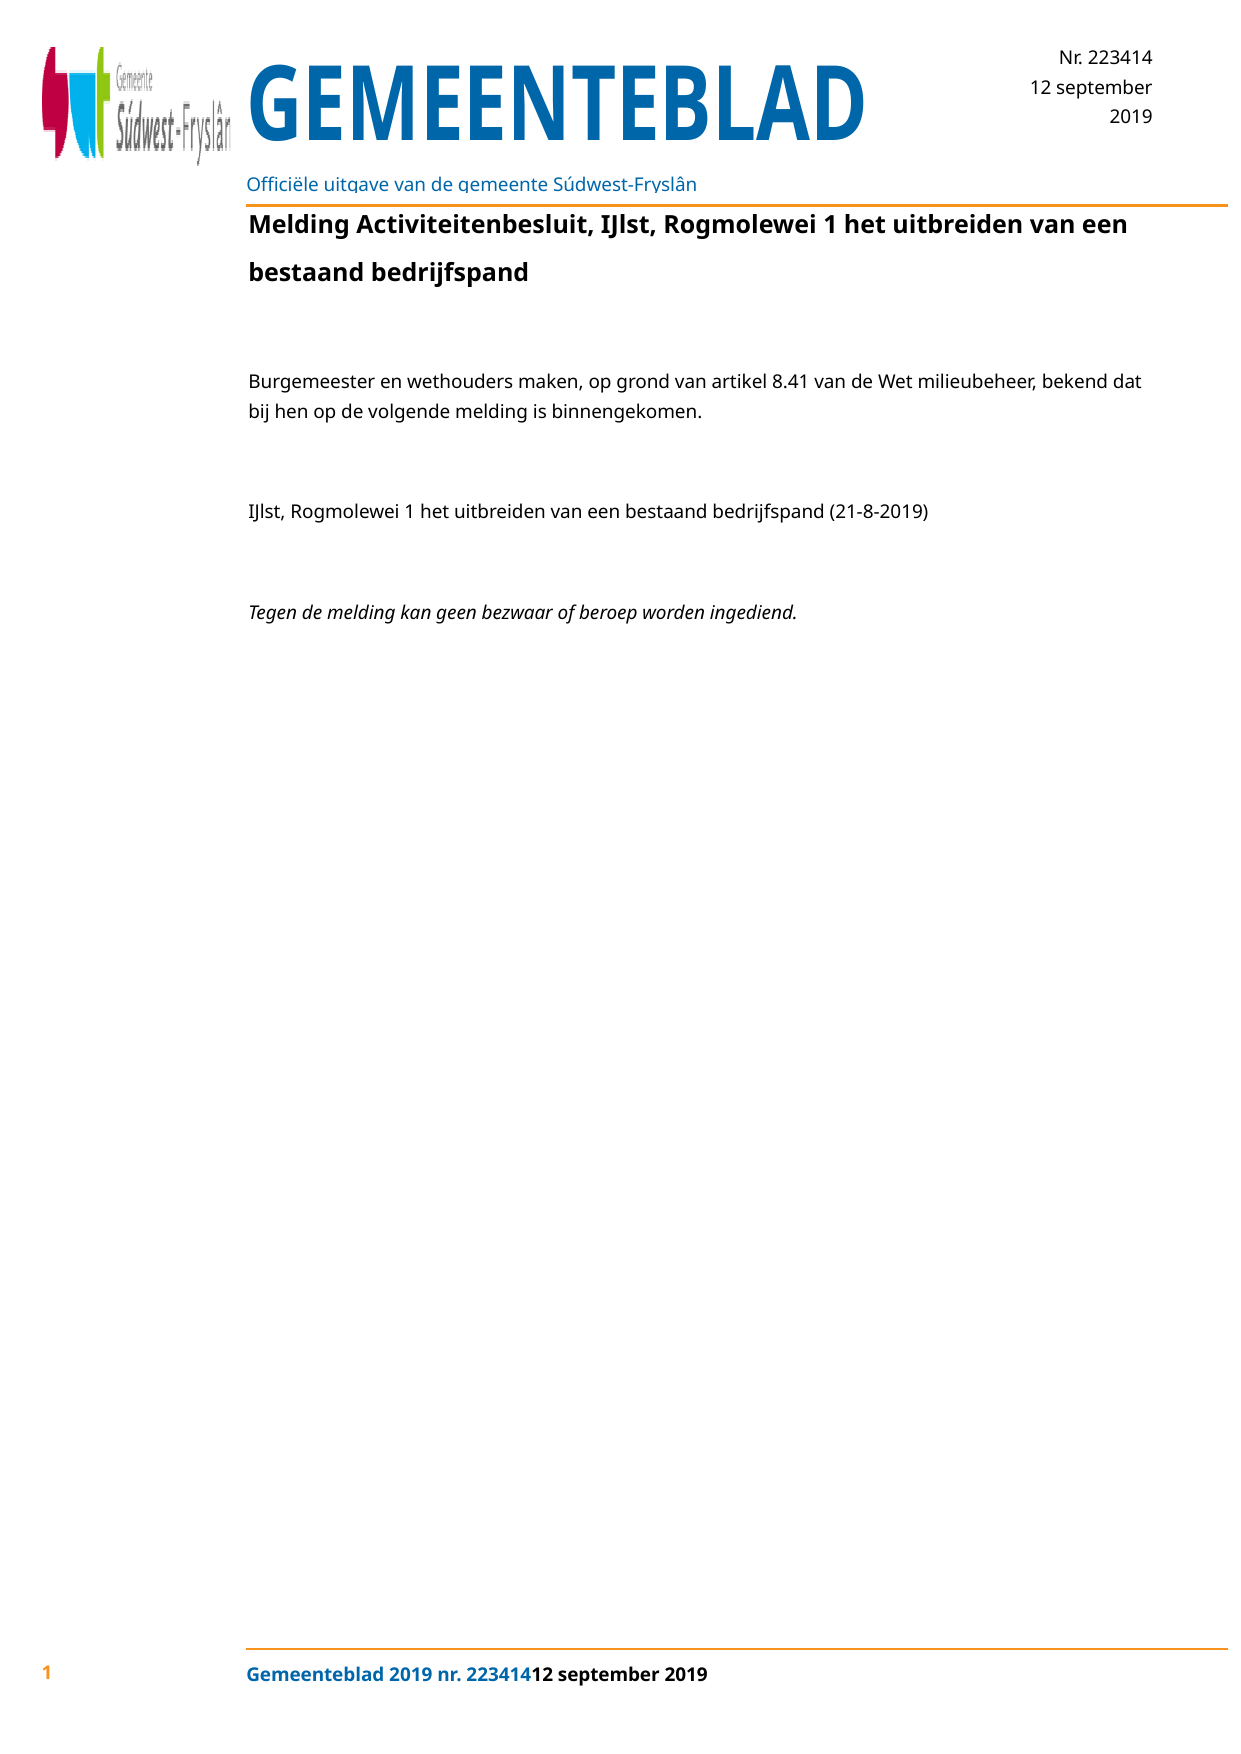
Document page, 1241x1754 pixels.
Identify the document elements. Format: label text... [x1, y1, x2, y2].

text IJlst, Rogmolewei 1 het uitbreiden van een bestaand bedrijfspand (21-8-2019) [248, 499, 1152, 524]
text Melding Activiteitenbesluit, IJlst, Rogmolewei 1 het uitbreiden van een bestaand bedrijfspand [248, 207, 1152, 288]
text Tegen de melding kan geen bezwaar of beroep worden ingediend. [248, 599, 1152, 625]
picture [41, 47, 231, 172]
text Burgemeester en wethouders maken, op grond van artikel 8.41 van de Wet milieubeheer, bekend dat bij hen op de volgende melding is binnengekomen. [248, 368, 1152, 424]
